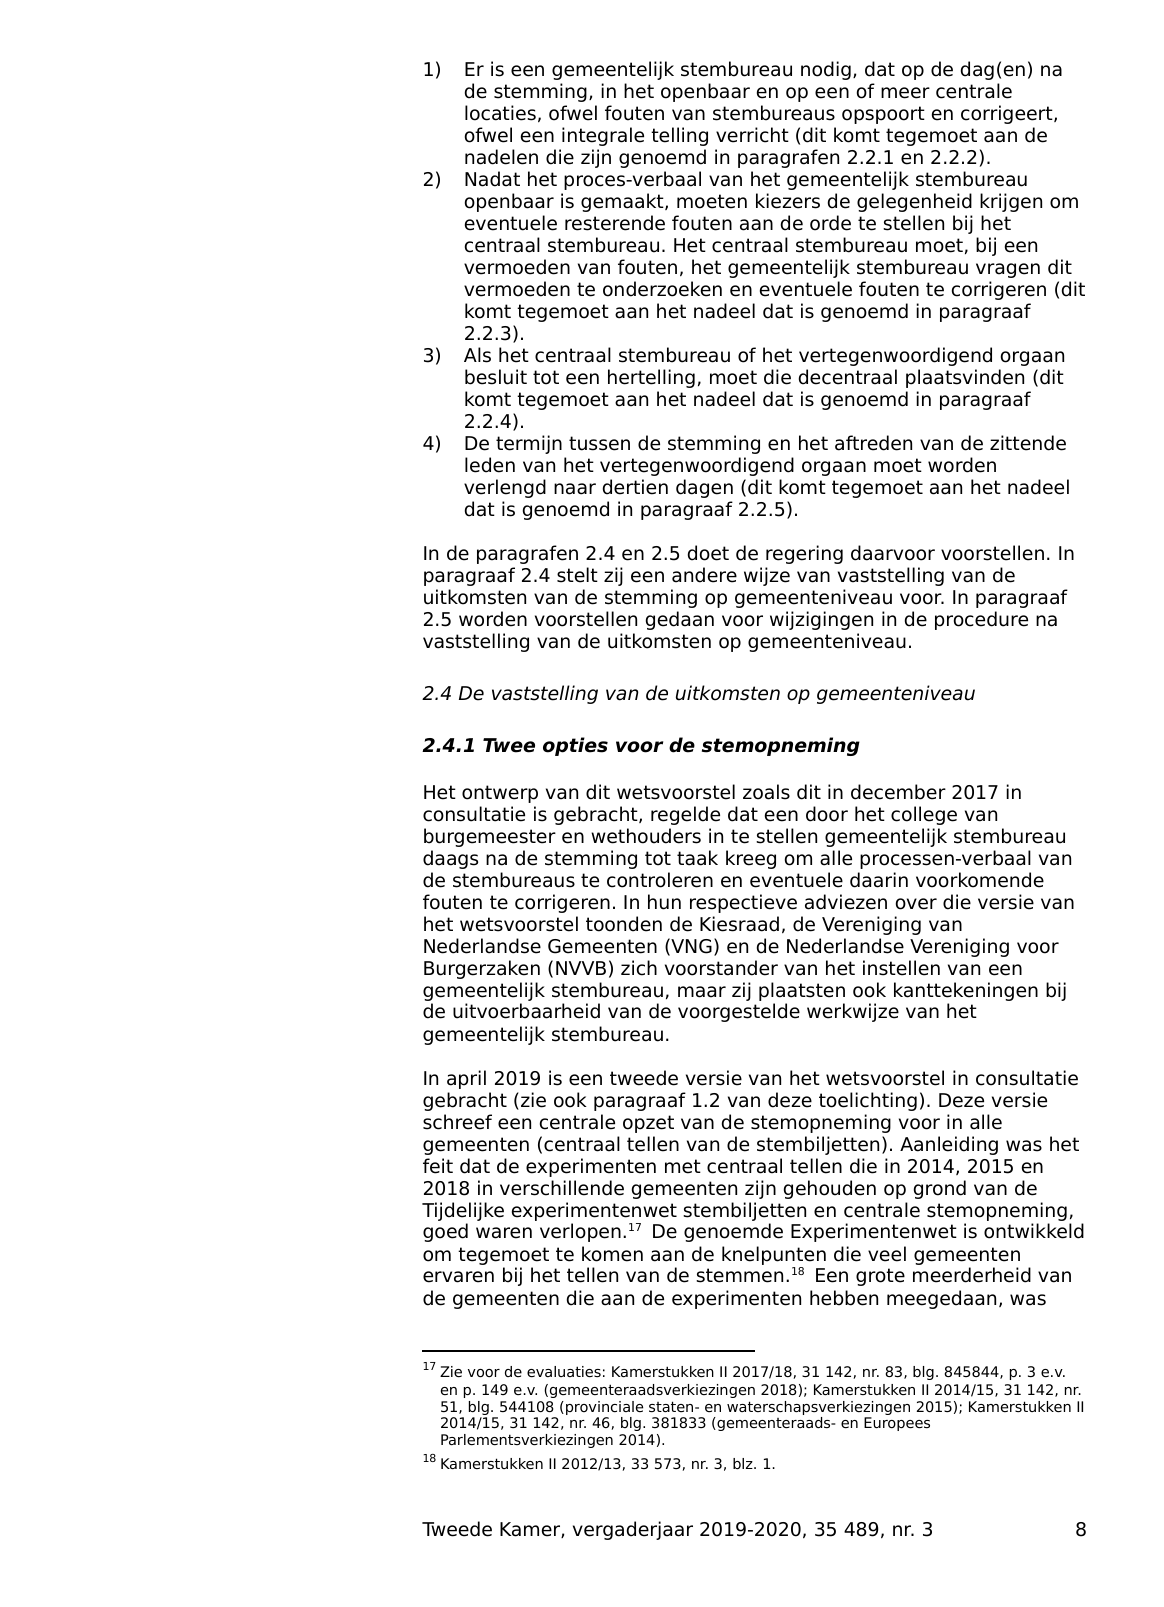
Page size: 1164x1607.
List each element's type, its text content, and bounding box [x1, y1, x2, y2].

text 2) Nadat het proces-verbaal van het gemeentelijk stembureau openbaar is gemaakt, moeten kiezers de gelegenheid krijgen om eventuele resterende fouten aan de orde te stellen bij het centraal stembureau. Het centraal stembureau moet, bij een vermoeden van fouten, het gemeentelijk stembureau vragen dit vermoeden te onderzoeken en eventuele fouten te corrigeren (dit komt tegemoet aan het nadeel dat is genoemd in paragraaf 2.2.3). [422, 169, 1087, 345]
text 3) Als het centraal stembureau of het vertegenwoordigend orgaan besluit tot een hertelling, moet die decentraal plaatsvinden (dit komt tegemoet aan het nadeel dat is genoemd in paragraaf 2.2.4). [422, 345, 1087, 433]
text 1) Er is een gemeentelijk stembureau nodig, dat op de dag(en) na de stemming, in het openbaar en op een of meer centrale locaties, ofwel fouten van stembureaus opspoort en corrigeert, ofwel een integrale telling verricht (dit komt tegemoet aan de nadelen die zijn genoemd in paragrafen 2.2.1 en 2.2.2). [422, 59, 1087, 169]
text Kamerstukken II 2012/13, 33 573, nr. 3, blz. 1. [422, 1452, 1087, 1474]
text Zie voor de evaluaties: Kamerstukken II 2017/18, 31 142, nr. 83, blg. 845844, p. 3 e.v. en p. 149 e.v. (gemeenteraadsverkiezingen 2018); Kamerstukken II 2014/15, 31 142, nr. 51, blg. 544108 (provinciale staten- en waterschapsverkiezingen 2015); Kamerstukken II 2014/15, 31 142, nr. 46, blg. 381833 (gemeenteraads- en Europees Parlementsverkiezingen 2014). [422, 1360, 1087, 1449]
text 4) De termijn tussen de stemming en het aftreden van de zittende leden van het vertegenwoordigend orgaan moet worden verlengd naar dertien dagen (dit komt tegemoet aan het nadeel dat is genoemd in paragraaf 2.2.5). [422, 433, 1087, 521]
text Het ontwerp van dit wetsvoorstel zoals dit in december 2017 in consultatie is gebracht, regelde dat een door het college van burgemeester en wethouders in te stellen gemeentelijk stembureau daags na de stemming tot taak kreeg om alle processen-verbaal van de stembureaus te controleren en eventuele daarin voorkomende fouten te corrigeren. In hun respectieve adviezen over die versie van het wetsvoorstel toonden de Kiesraad, de Vereniging van Nederlandse Gemeenten (VNG) en de Nederlandse Vereniging voor Burgerzaken (NVVB) zich voorstander van het instellen van een gemeentelijk stembureau, maar zij plaatsten ook kanttekeningen bij de uitvoerbaarheid van de voorgestelde werkwijze van het gemeentelijk stembureau. [422, 782, 1087, 1045]
subtitle 2.4.1 Twee opties voor de stemopneming [422, 735, 1087, 757]
subtitle 2.4 De vaststelling van de uitkomsten op gemeenteniveau [422, 683, 1087, 705]
text In april 2019 is een tweede versie van het wetsvoorstel in consultatie gebracht (zie ook paragraaf 1.2 van deze toelichting). Deze versie schreef een centrale opzet van de stemopneming voor in alle gemeenten (centraal tellen van de stembiljetten). Aanleiding was het feit dat de experimenten met centraal tellen die in 2014, 2015 en 2018 in verschillende gemeenten zijn gehouden op grond van de Tijdelijke experimentenwet stembiljetten en centrale stemopneming, goed waren verlopen. De genoemde Experimentenwet is ontwikkeld om tegemoet te komen aan de knelpunten die veel gemeenten ervaren bij het tellen van de stemmen. Een grote meerderheid van de gemeenten die aan de experimenten hebben meegedaan, was [422, 1068, 1087, 1309]
text In de paragrafen 2.4 en 2.5 doet de regering daarvoor voorstellen. In paragraaf 2.4 stelt zij een andere wijze van vaststelling van de uitkomsten van de stemming op gemeenteniveau voor. In paragraaf 2.5 worden voorstellen gedaan voor wijzigingen in de procedure na vaststelling van de uitkomsten op gemeenteniveau. [422, 543, 1087, 653]
